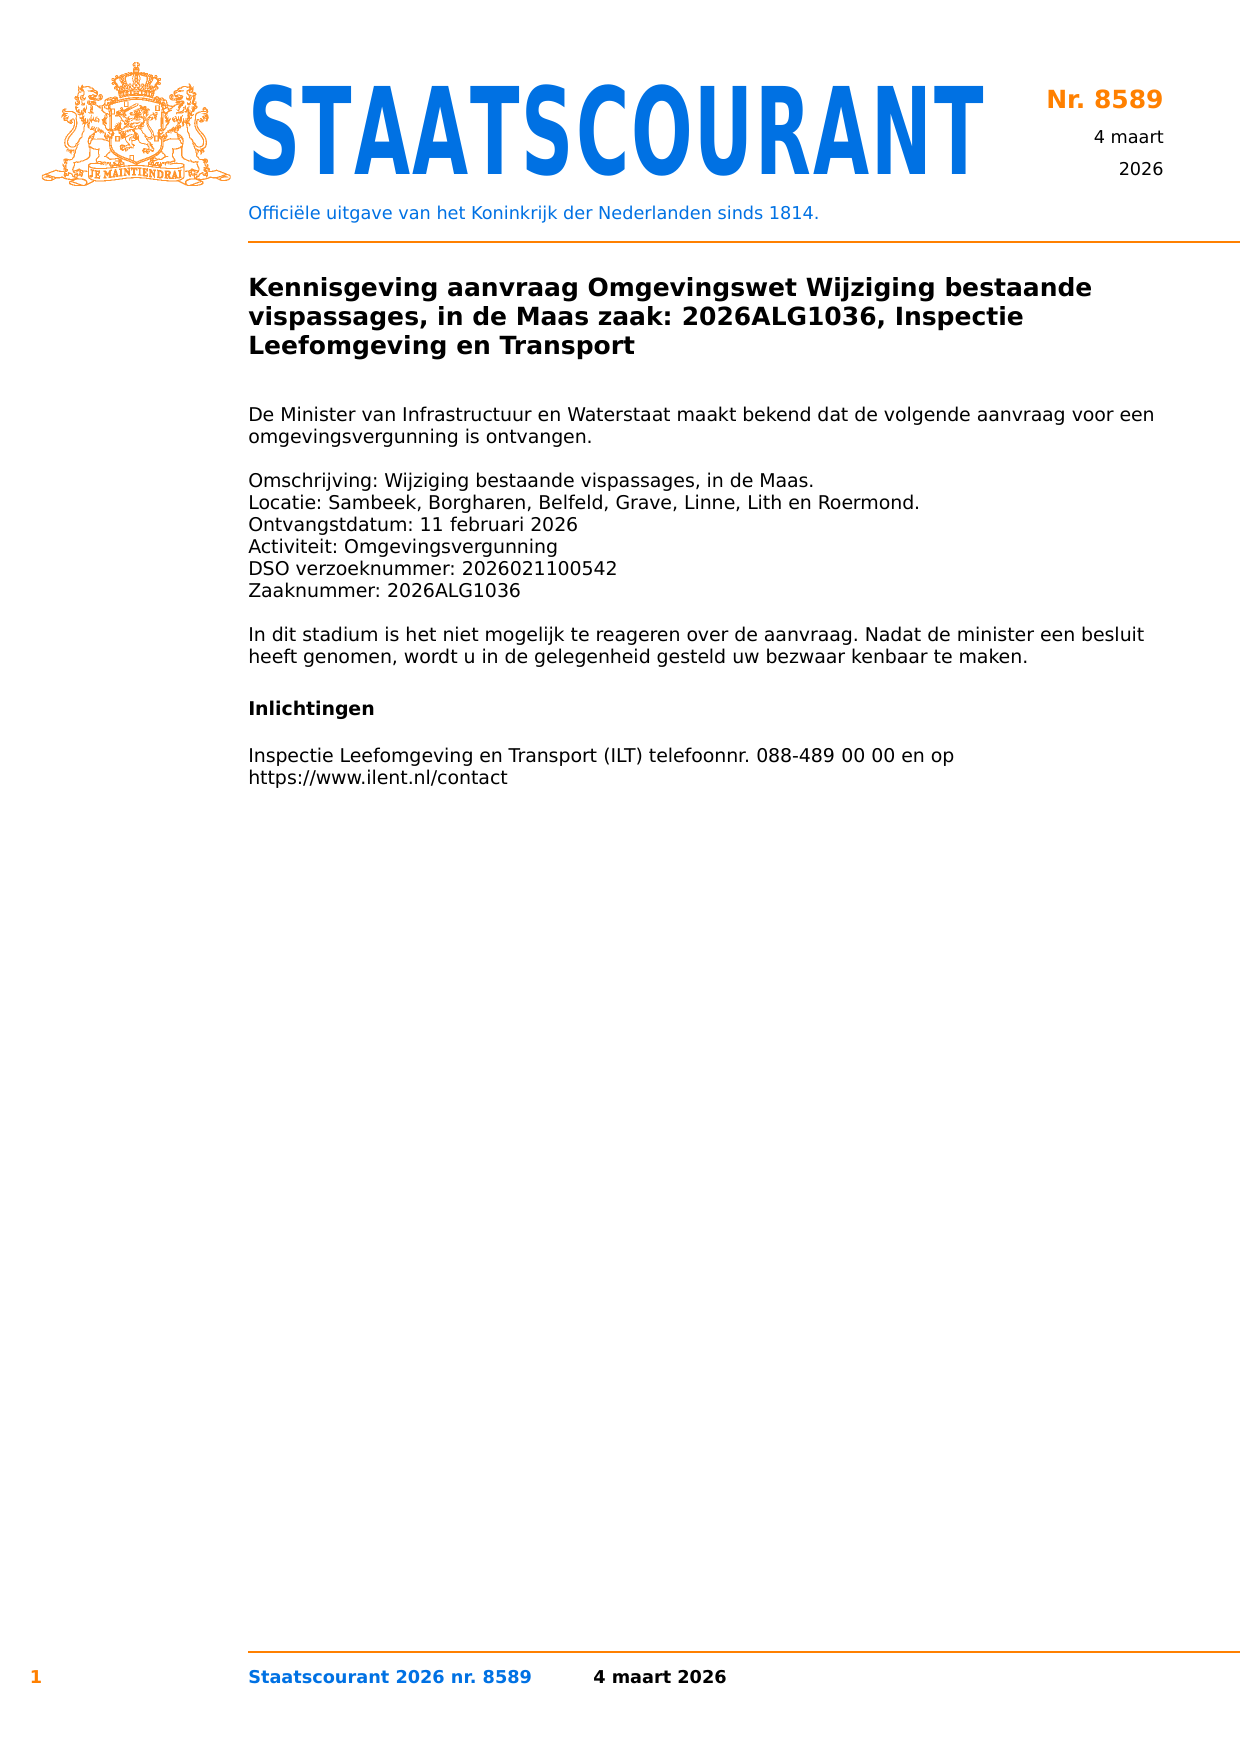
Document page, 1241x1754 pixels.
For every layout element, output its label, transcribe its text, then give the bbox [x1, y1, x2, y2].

text In dit stadium is het niet mogelijk te reageren over de aanvraag. Nadat de minister een besluit heeft genomen, wordt u in de gelegenheid gesteld uw bezwaar kenbaar te maken. [248, 624, 1163, 668]
table_header Nr. 8589 [998, 62, 1240, 121]
text Locatie: Sambeek, Borgharen, Belfeld, Grave, Linne, Lith en Roermond. [248, 492, 1163, 514]
text DSO verzoeknummer: 2026021100542 [248, 558, 1163, 580]
subtitle Inlichtingen [248, 698, 1163, 720]
text Ontvangstdatum: 11 februari 2026 [248, 514, 1163, 536]
table_header STAATSCOURANT [248, 62, 998, 203]
text De Minister van Infrastructuur en Waterstaat maakt bekend dat de volgende aanvraag voor een omgevingsvergunning is ontvangen. [248, 404, 1163, 448]
text Zaaknummer: 2026ALG1036 [248, 580, 1163, 602]
text Omschrijving: Wijziging bestaande vispassages, in de Maas. [248, 470, 1163, 492]
table_cell Officiële uitgave van het Koninkrijk der Nederlanden sinds 1814. [248, 203, 1240, 241]
text Inspectie Leefomgeving en Transport (ILT) telefoonnr. 088-489 00 00 en op https://www.ilent.nl/contact [248, 745, 1163, 789]
text Activiteit: Omgevingsvergunning [248, 536, 1163, 558]
table_cell 2026 [998, 153, 1240, 203]
table_cell 4 maart [998, 121, 1240, 153]
table_header [25, 62, 248, 241]
subtitle Kennisgeving aanvraag Omgevingswet Wijziging bestaande vispassages, in de Maas zaak: 2026ALG1036, Inspectie Leefomgeving en Transport [248, 273, 1163, 361]
picture [41, 62, 231, 186]
